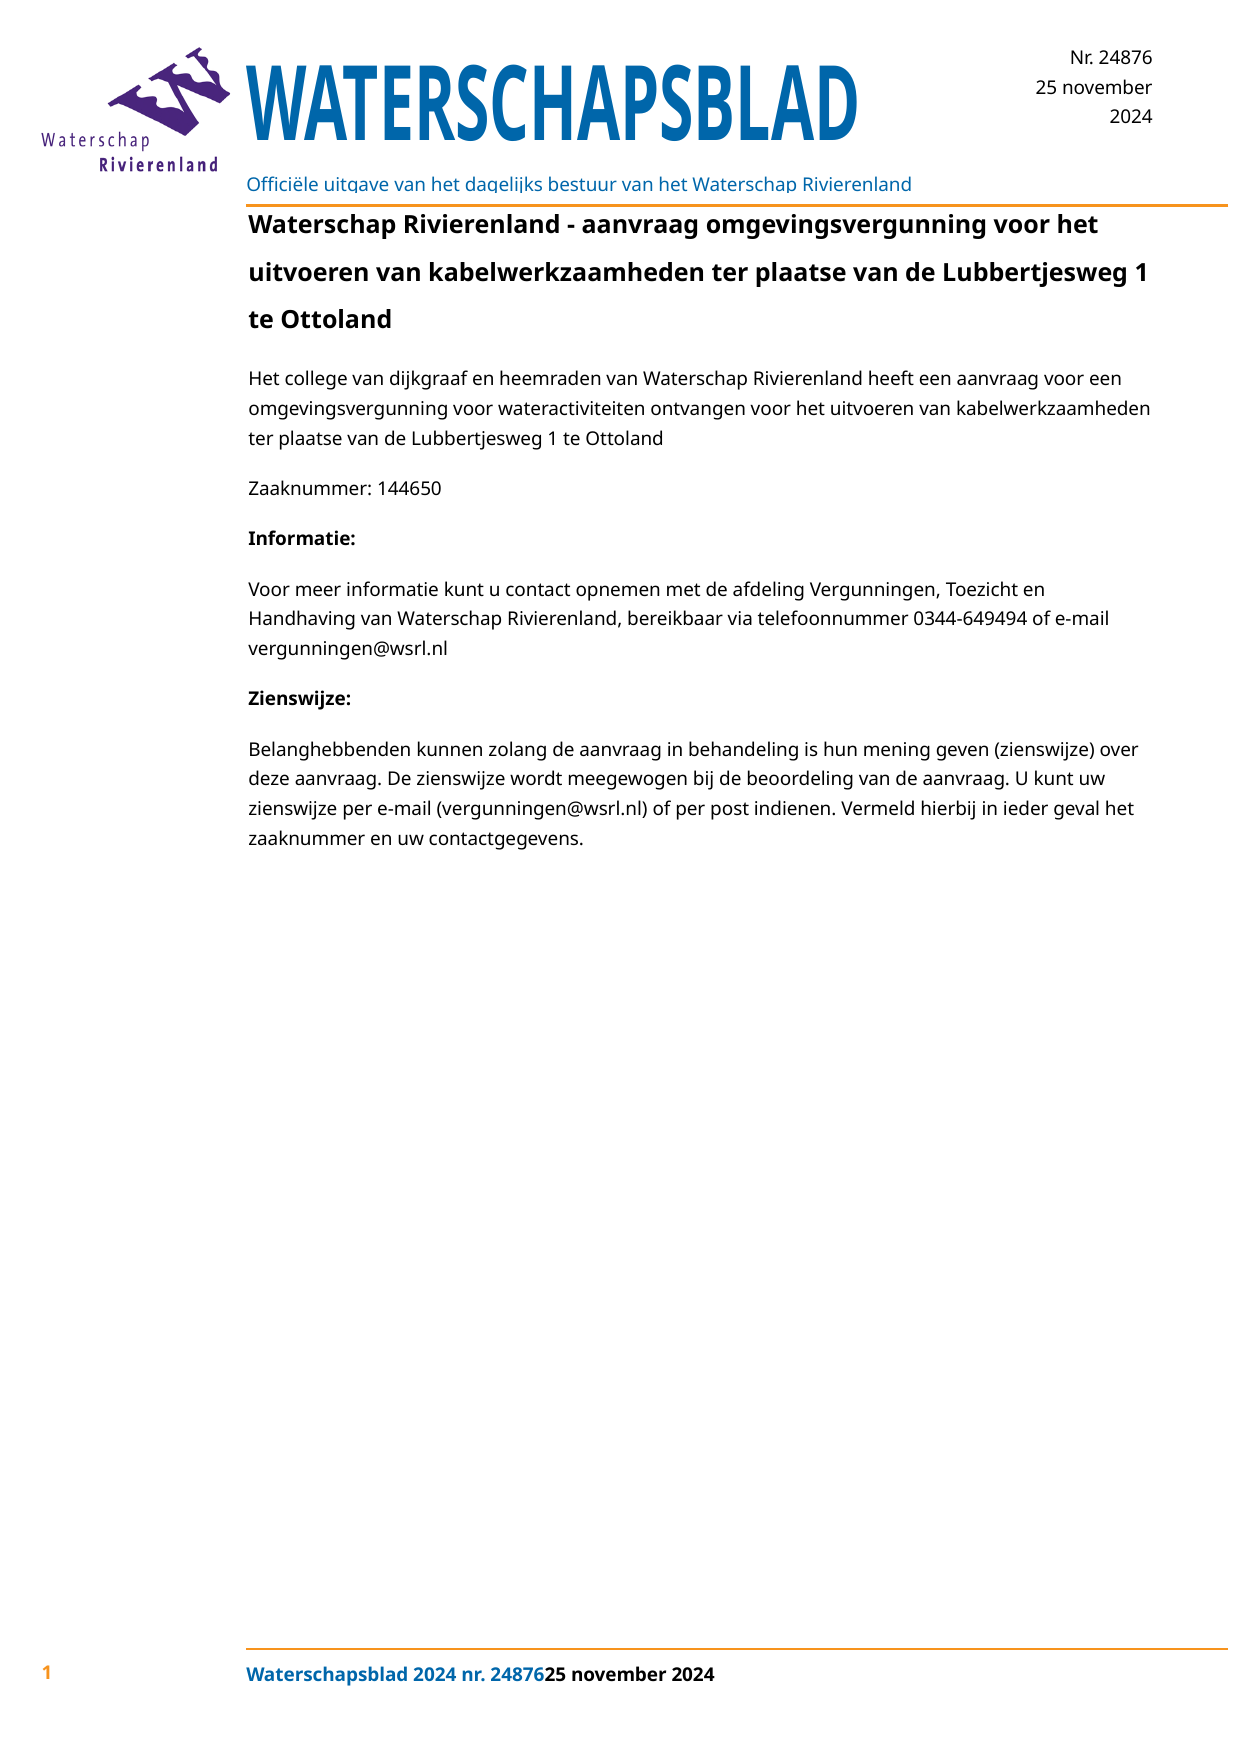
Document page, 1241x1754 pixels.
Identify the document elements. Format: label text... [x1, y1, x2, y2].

text Belanghebbenden kunnen zolang de aanvraag in behandeling is hun mening geven (zienswijze) over deze aanvraag. De zienswijze wordt meegewogen bij de beoordeling van de aanvraag. U kunt uw zienswijze per e-mail (vergunningen@wsrl.nl) of per post indienen. Vermeld hierbij in ieder geval het zaaknummer en uw contactgegevens. [248, 736, 1152, 850]
text Voor meer informatie kunt u contact opnemen met de afdeling Vergunningen, Toezicht en Handhaving van Waterschap Rivierenland, bereikbaar via telefoonnummer 0344-649494 of e-mail vergunningen@wsrl.nl [248, 576, 1152, 661]
text Informatie: [248, 526, 1152, 551]
text Het college van dijkgraaf en heemraden van Waterschap Rivierenland heeft een aanvraag voor een omgevingsvergunning voor wateractiviteiten ontvangen voor het uitvoeren van kabelwerkzaamheden ter plaatse van de Lubbertjesweg 1 te Ottoland [248, 366, 1152, 450]
text Zienswijze: [248, 686, 1152, 711]
picture [41, 47, 231, 172]
text Zaaknummer: 144650 [248, 475, 1152, 501]
text Waterschap Rivierenland - aanvraag omgevingsvergunning voor het uitvoeren van kabelwerkzaamheden ter plaatse van de Lubbertjesweg 1 te Ottoland [248, 207, 1152, 336]
